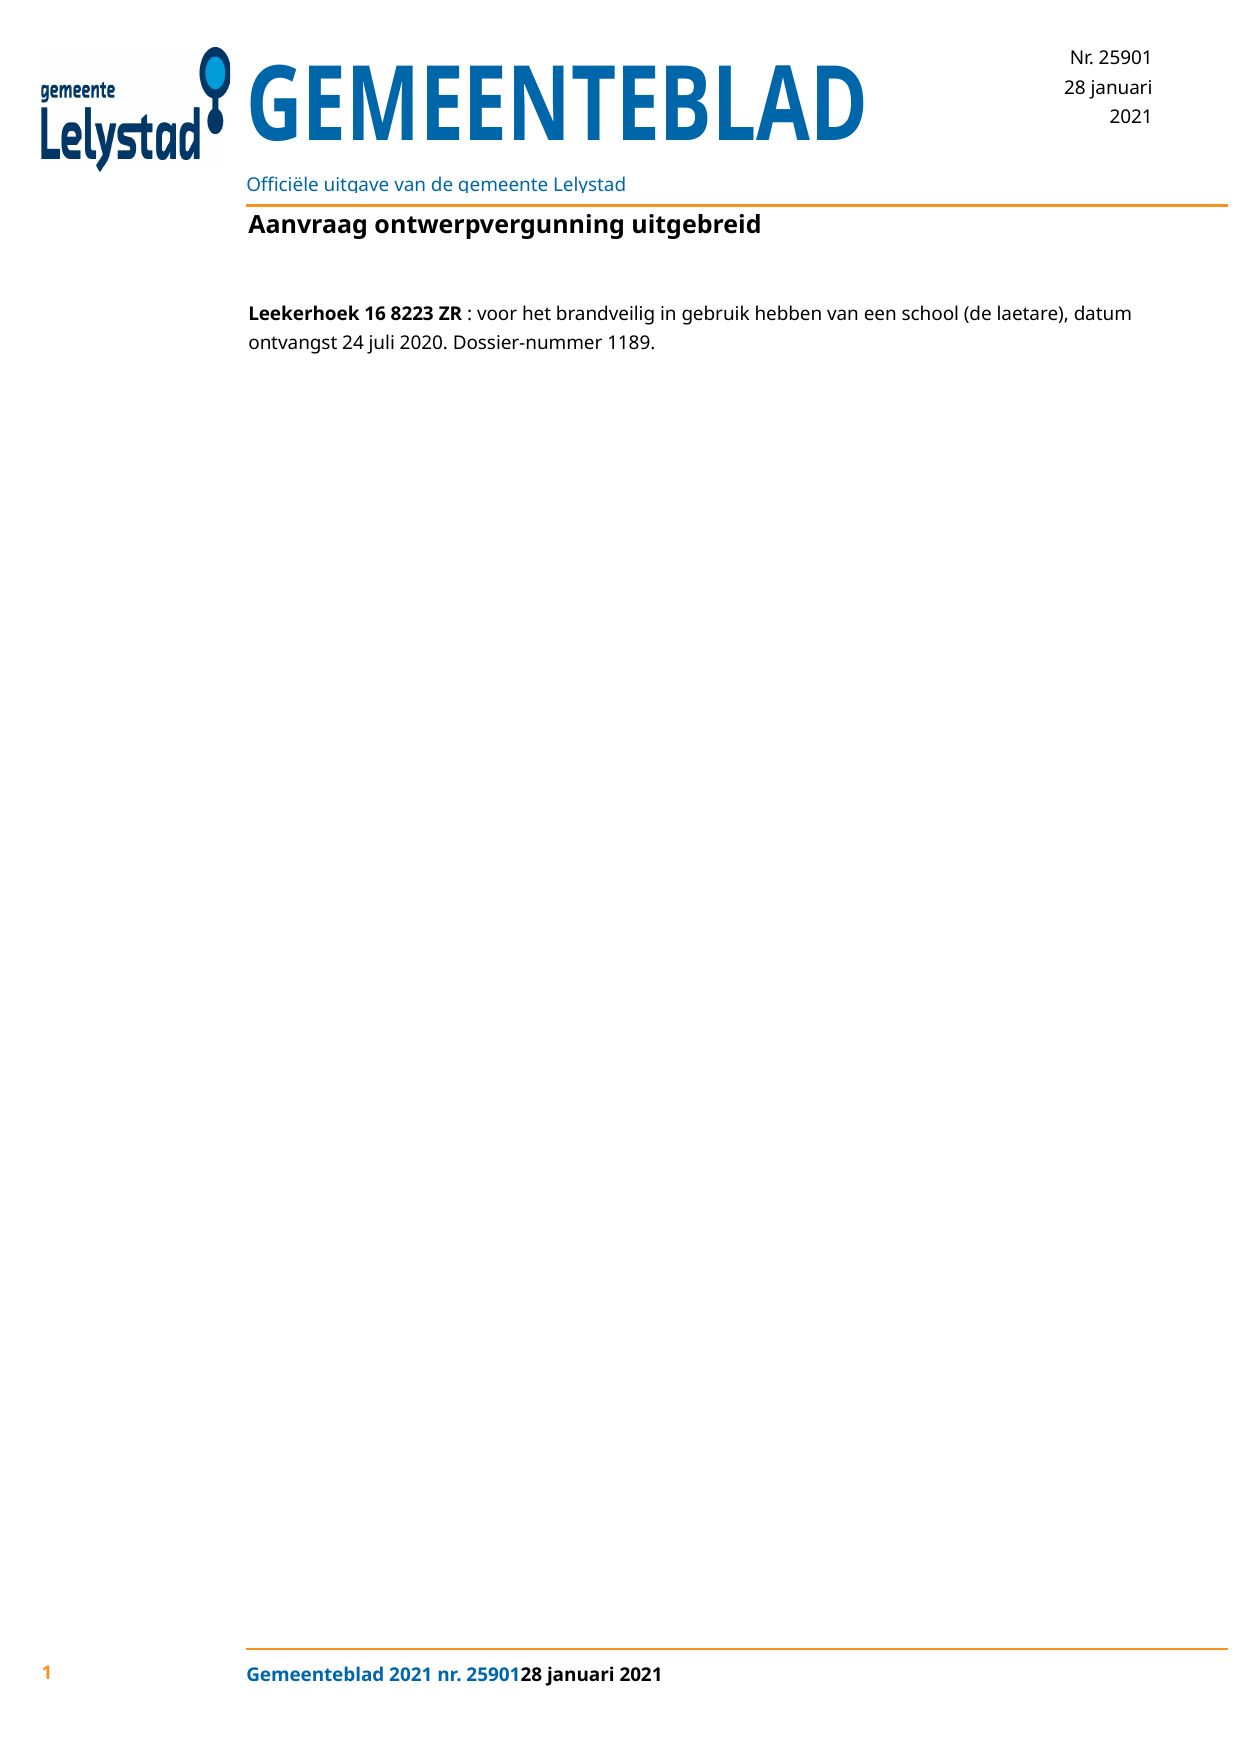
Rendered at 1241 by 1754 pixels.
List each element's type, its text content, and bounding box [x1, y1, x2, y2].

picture [41, 47, 231, 172]
text Aanvraag ontwerpvergunning uitgebreid [248, 207, 1152, 241]
text Leekerhoek 16 8223 ZR : voor het brandveilig in gebruik hebben van een school (de laetare), datum ontvangst 24 juli 2020. Dossier-nummer 1189. [248, 300, 1152, 355]
